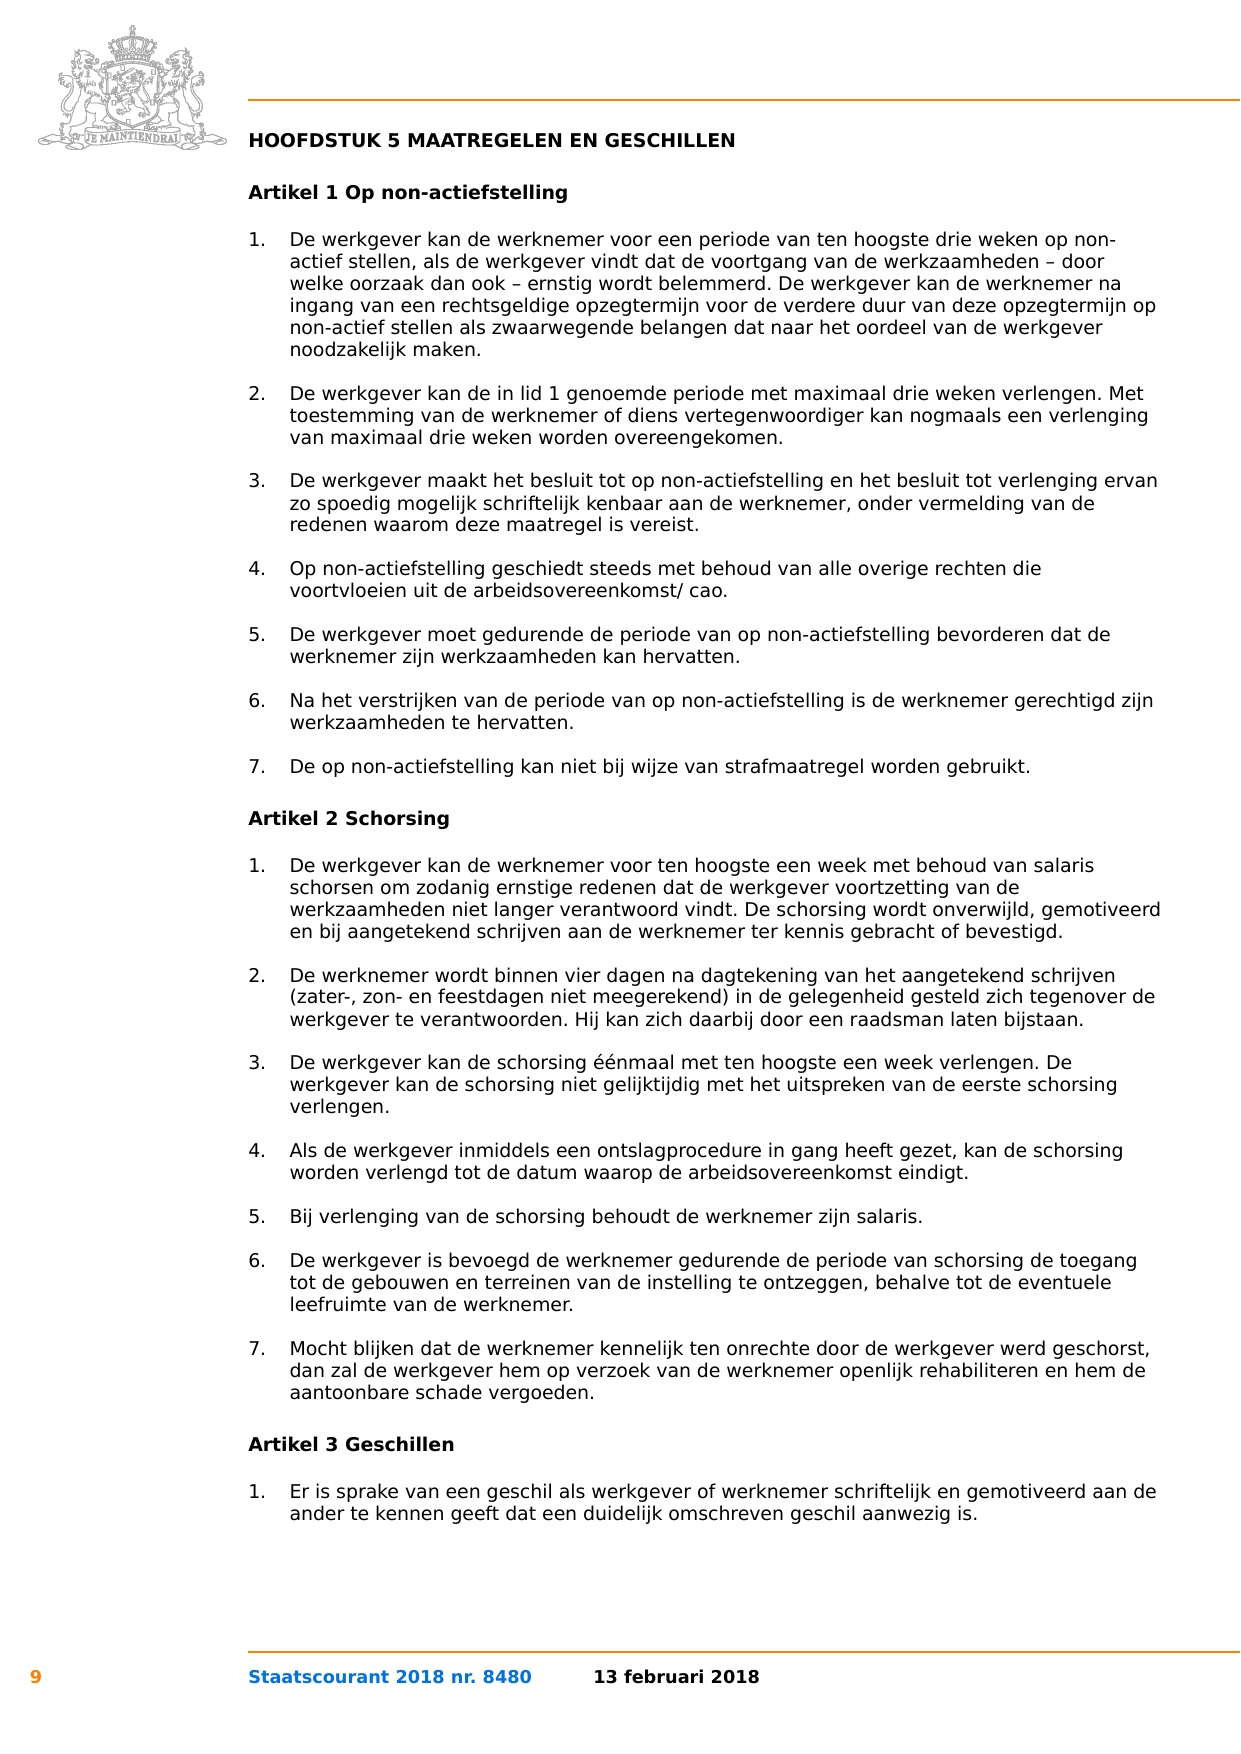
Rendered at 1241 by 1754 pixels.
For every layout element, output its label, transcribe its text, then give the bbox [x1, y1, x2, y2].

text 7. Mocht blijken dat de werknemer kennelijk ten onrechte door de werkgever werd geschorst, dan zal de werkgever hem op verzoek van de werknemer openlijk rehabiliteren en hem de aantoonbare schade vergoeden. [248, 1338, 1163, 1403]
text 5. De werkgever moet gedurende de periode van op non-actiefstelling bevorderen dat de werknemer zijn werkzaamheden kan hervatten. [248, 624, 1163, 668]
text 3. De werkgever maakt het besluit tot op non-actiefstelling en het besluit tot verlenging ervan zo spoedig mogelijk schriftelijk kenbaar aan de werknemer, onder vermelding van de redenen waarom deze maatregel is vereist. [248, 470, 1163, 536]
text 3. De werkgever kan de schorsing éénmaal met ten hoogste een week verlengen. De werkgever kan de schorsing niet gelijktijdig met het uitspreken van de eerste schorsing verlengen. [248, 1052, 1163, 1118]
text 2. De werknemer wordt binnen vier dagen na dagtekening van het aangetekend schrijven (zater-, zon- en feestdagen niet meegerekend) in de gelegenheid gesteld zich tegenover de werkgever te verantwoorden. Hij kan zich daarbij door een raadsman laten bijstaan. [248, 964, 1163, 1030]
subtitle HOOFDSTUK 5 MAATREGELEN EN GESCHILLEN [248, 130, 1163, 152]
subtitle Artikel 3 Geschillen [248, 1433, 1163, 1456]
text 1. Er is sprake van een geschil als werkgever of werknemer schriftelijk en gemotiveerd aan de ander te kennen geeft dat een duidelijk omschreven geschil aanwezig is. [248, 1481, 1163, 1524]
text 6. Na het verstrijken van de periode van op non-actiefstelling is de werknemer gerechtigd zijn werkzaamheden te hervatten. [248, 690, 1163, 734]
text 6. De werkgever is bevoegd de werknemer gedurende de periode van schorsing de toegang tot de gebouwen en terreinen van de instelling te ontzeggen, behalve tot de eventuele leefruimte van de werknemer. [248, 1250, 1163, 1316]
text 1. De werkgever kan de werknemer voor ten hoogste een week met behoud van salaris schorsen om zodanig ernstige redenen dat de werkgever voortzetting van de werkzaamheden niet langer verantwoord vindt. De schorsing wordt onverwijld, gemotiveerd en bij aangetekend schrijven aan de werknemer ter kennis gebracht of bevestigd. [248, 855, 1163, 943]
picture [38, 25, 227, 150]
text 1. De werkgever kan de werknemer voor een periode van ten hoogste drie weken op non-actief stellen, als de werkgever vindt dat de voortgang van de werkzaamheden – door welke oorzaak dan ook – ernstig wordt belemmerd. De werkgever kan de werknemer na ingang van een rechtsgeldige opzegtermijn voor de verdere duur van deze opzegtermijn op non-actief stellen als zwaarwegende belangen dat naar het oordeel van de werkgever noodzakelijk maken. [248, 229, 1163, 361]
text 7. De op non-actiefstelling kan niet bij wijze van strafmaatregel worden gebruikt. [248, 756, 1163, 778]
text 5. Bij verlenging van de schorsing behoudt de werknemer zijn salaris. [248, 1206, 1163, 1228]
text 4. Op non-actiefstelling geschiedt steeds met behoud van alle overige rechten die voortvloeien uit de arbeidsovereenkomst/ cao. [248, 558, 1163, 602]
text 2. De werkgever kan de in lid 1 genoemde periode met maximaal drie weken verlengen. Met toestemming van de werknemer of diens vertegenwoordiger kan nogmaals een verlenging van maximaal drie weken worden overeengekomen. [248, 383, 1163, 448]
subtitle Artikel 2 Schorsing [248, 808, 1163, 830]
subtitle Artikel 1 Op non-actiefstelling [248, 182, 1163, 204]
text 4. Als de werkgever inmiddels een ontslagprocedure in gang heeft gezet, kan de schorsing worden verlengd tot de datum waarop de arbeidsovereenkomst eindigt. [248, 1140, 1163, 1184]
